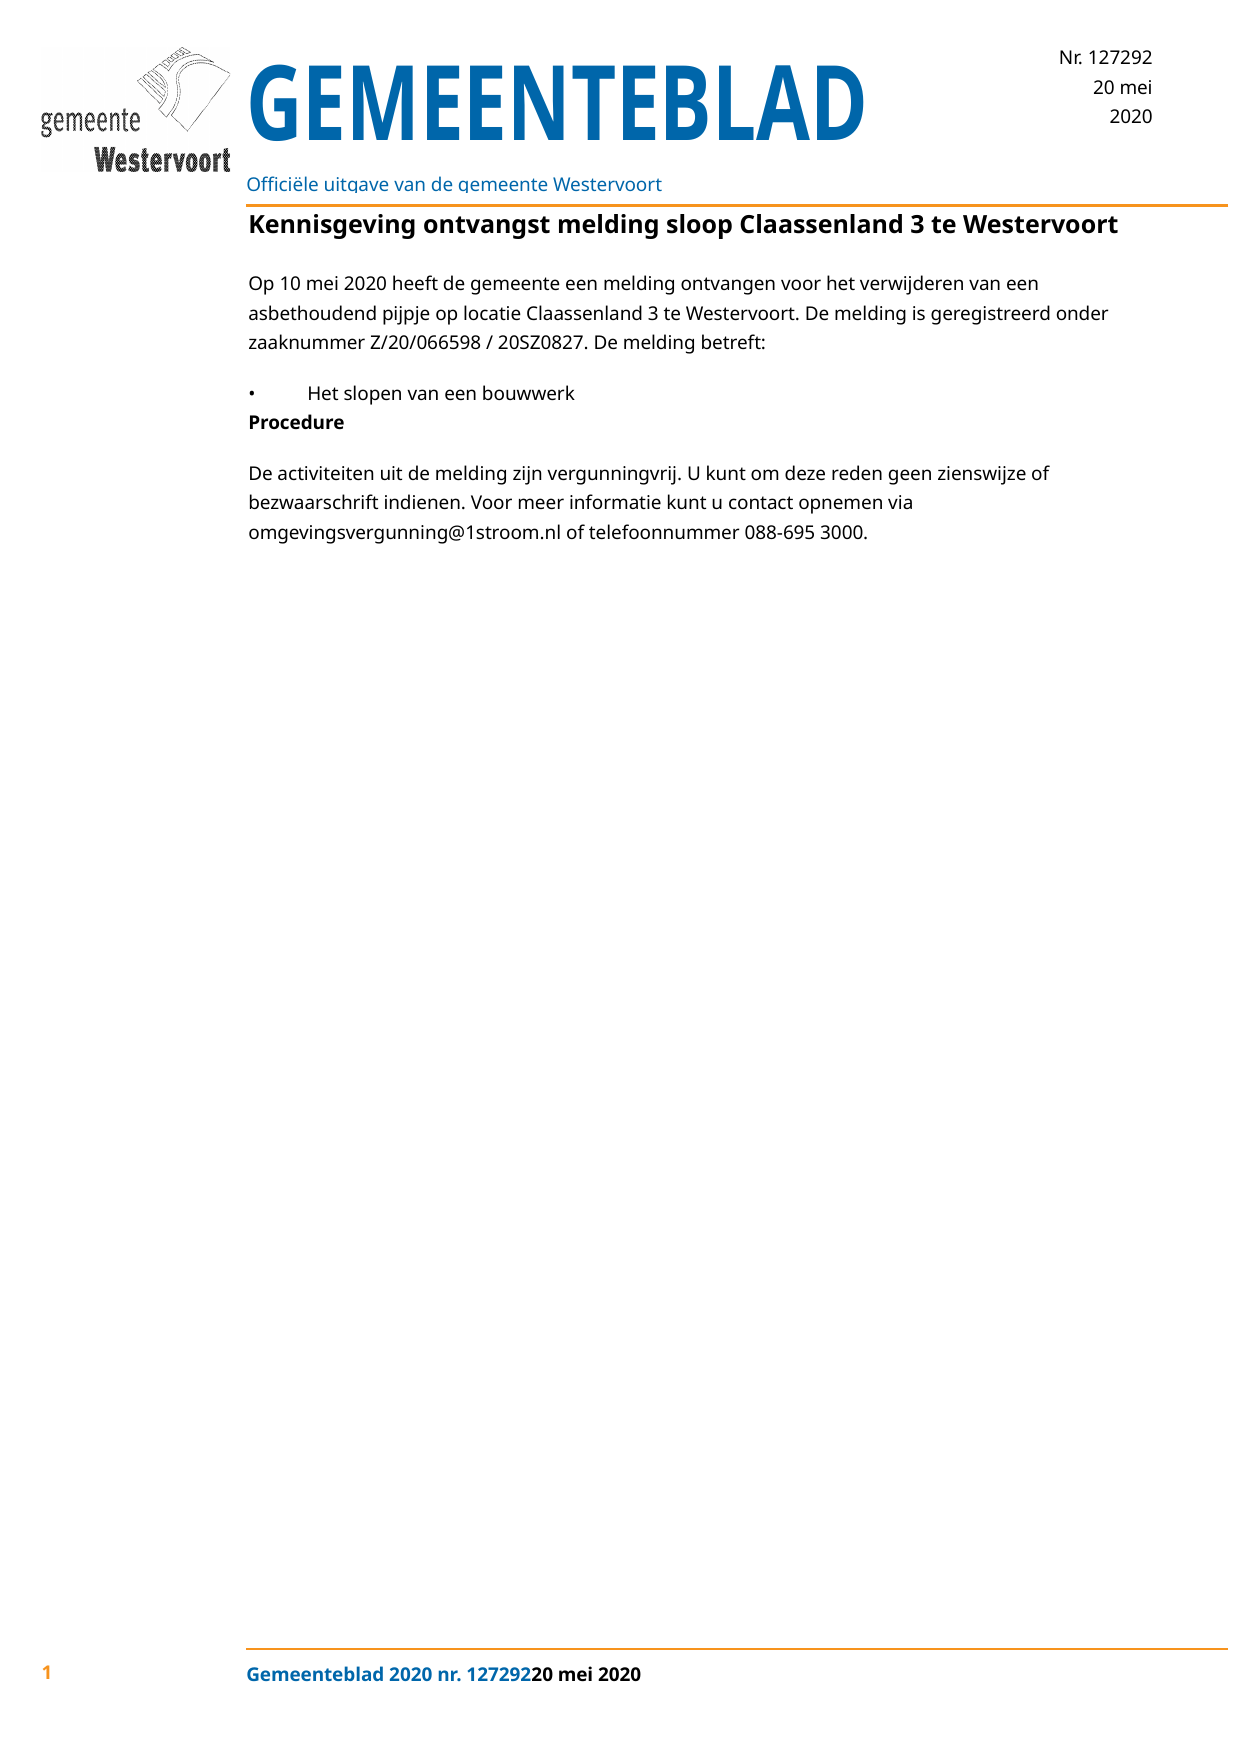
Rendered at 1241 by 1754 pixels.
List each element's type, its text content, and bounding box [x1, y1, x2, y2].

text Kennisgeving ontvangst melding sloop Claassenland 3 te Westervoort [248, 207, 1152, 241]
text De activiteiten uit de melding zijn vergunningvrij. U kunt om deze reden geen zienswijze of bezwaarschrift indienen. Voor meer informatie kunt u contact opnemen via omgevingsvergunning@1stroom.nl of telefoonnummer 088-695 3000. [248, 460, 1152, 545]
list Het slopen van een bouwwerk [248, 380, 1152, 406]
text Op 10 mei 2020 heeft de gemeente een melding ontvangen voor het verwijderen van een asbethoudend pijpje op locatie Claassenland 3 te Westervoort. De melding is geregistreerd onder zaaknummer Z/20/066598 / 20SZ0827. De melding betreft: [248, 270, 1152, 355]
picture [41, 47, 231, 172]
text Procedure [248, 409, 1152, 435]
